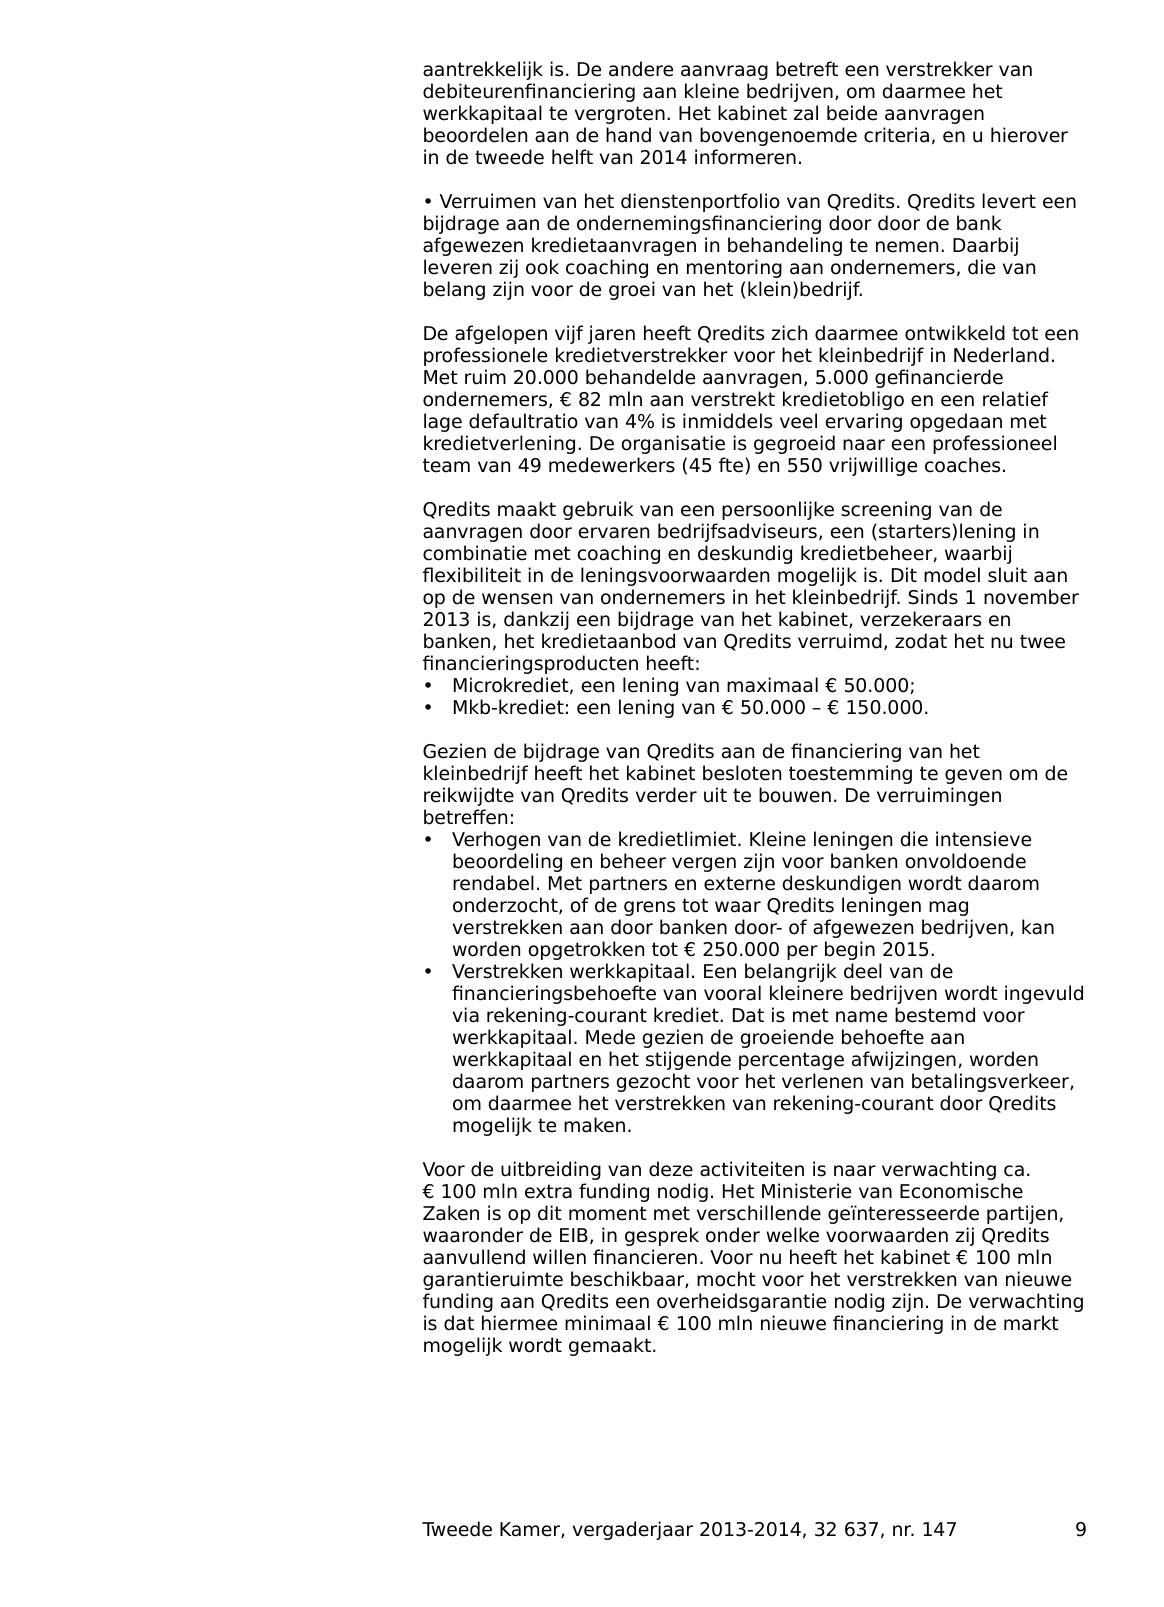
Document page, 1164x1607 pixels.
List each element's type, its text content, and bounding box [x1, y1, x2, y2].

text De afgelopen vijf jaren heeft Qredits zich daarmee ontwikkeld tot een professionele kredietverstrekker voor het kleinbedrijf in Nederland. Met ruim 20.000 behandelde aanvragen, 5.000 gefinancierde ondernemers, € 82 mln aan verstrekt kredietobligo en een relatief lage defaultratio van 4% is inmiddels veel ervaring opgedaan met kredietverlening. De organisatie is gegroeid naar een professioneel team van 49 medewerkers (45 fte) en 550 vrijwillige coaches. [422, 323, 1087, 477]
text Voor de uitbreiding van deze activiteiten is naar verwachting ca. € 100 mln extra funding nodig. Het Ministerie van Economische Zaken is op dit moment met verschillende geïnteresseerde partijen, waaronder de EIB, in gesprek onder welke voorwaarden zij Qredits aanvullend willen financieren. Voor nu heeft het kabinet € 100 mln garantieruimte beschikbaar, mocht voor het verstrekken van nieuwe funding aan Qredits een overheidsgarantie nodig zijn. De verwachting is dat hiermee minimaal € 100 mln nieuwe financiering in de markt mogelijk wordt gemaakt. [422, 1159, 1087, 1357]
text Gezien de bijdrage van Qredits aan de financiering van het kleinbedrijf heeft het kabinet besloten toestemming te geven om de reikwijdte van Qredits verder uit te bouwen. De verruimingen betreffen: [422, 741, 1087, 829]
text aantrekkelijk is. De andere aanvraag betreft een verstrekker van debiteurenfinanciering aan kleine bedrijven, om daarmee het werkkapitaal te vergroten. Het kabinet zal beide aanvragen beoordelen aan de hand van bovengenoemde criteria, en u hierover in de tweede helft van 2014 informeren. [422, 59, 1087, 169]
text • Mkb-krediet: een lening van € 50.000 – € 150.000. [422, 697, 1087, 719]
text • Verhogen van de kredietlimiet. Kleine leningen die intensieve beoordeling en beheer vergen zijn voor banken onvoldoende rendabel. Met partners en externe deskundigen wordt daarom onderzocht, of de grens tot waar Qredits leningen mag verstrekken aan door banken door- of afgewezen bedrijven, kan worden opgetrokken tot € 250.000 per begin 2015. [422, 829, 1087, 961]
text • Microkrediet, een lening van maximaal € 50.000; [422, 675, 1087, 697]
text • Verruimen van het dienstenportfolio van Qredits. Qredits levert een bijdrage aan de ondernemingsfinanciering door door de bank afgewezen kredietaanvragen in behandeling te nemen. Daarbij leveren zij ook coaching en mentoring aan ondernemers, die van belang zijn voor de groei van het (klein)bedrijf. [422, 191, 1087, 301]
text Qredits maakt gebruik van een persoonlijke screening van de aanvragen door ervaren bedrijfsadviseurs, een (starters)lening in combinatie met coaching en deskundig kredietbeheer, waarbij flexibiliteit in de leningsvoorwaarden mogelijk is. Dit model sluit aan op de wensen van ondernemers in het kleinbedrijf. Sinds 1 november 2013 is, dankzij een bijdrage van het kabinet, verzekeraars en banken, het kredietaanbod van Qredits verruimd, zodat het nu twee financieringsproducten heeft: [422, 499, 1087, 675]
text • Verstrekken werkkapitaal. Een belangrijk deel van de financieringsbehoefte van vooral kleinere bedrijven wordt ingevuld via rekening-courant krediet. Dat is met name bestemd voor werkkapitaal. Mede gezien de groeiende behoefte aan werkkapitaal en het stijgende percentage afwijzingen, worden daarom partners gezocht voor het verlenen van betalingsverkeer, om daarmee het verstrekken van rekening-courant door Qredits mogelijk te maken. [422, 961, 1087, 1137]
